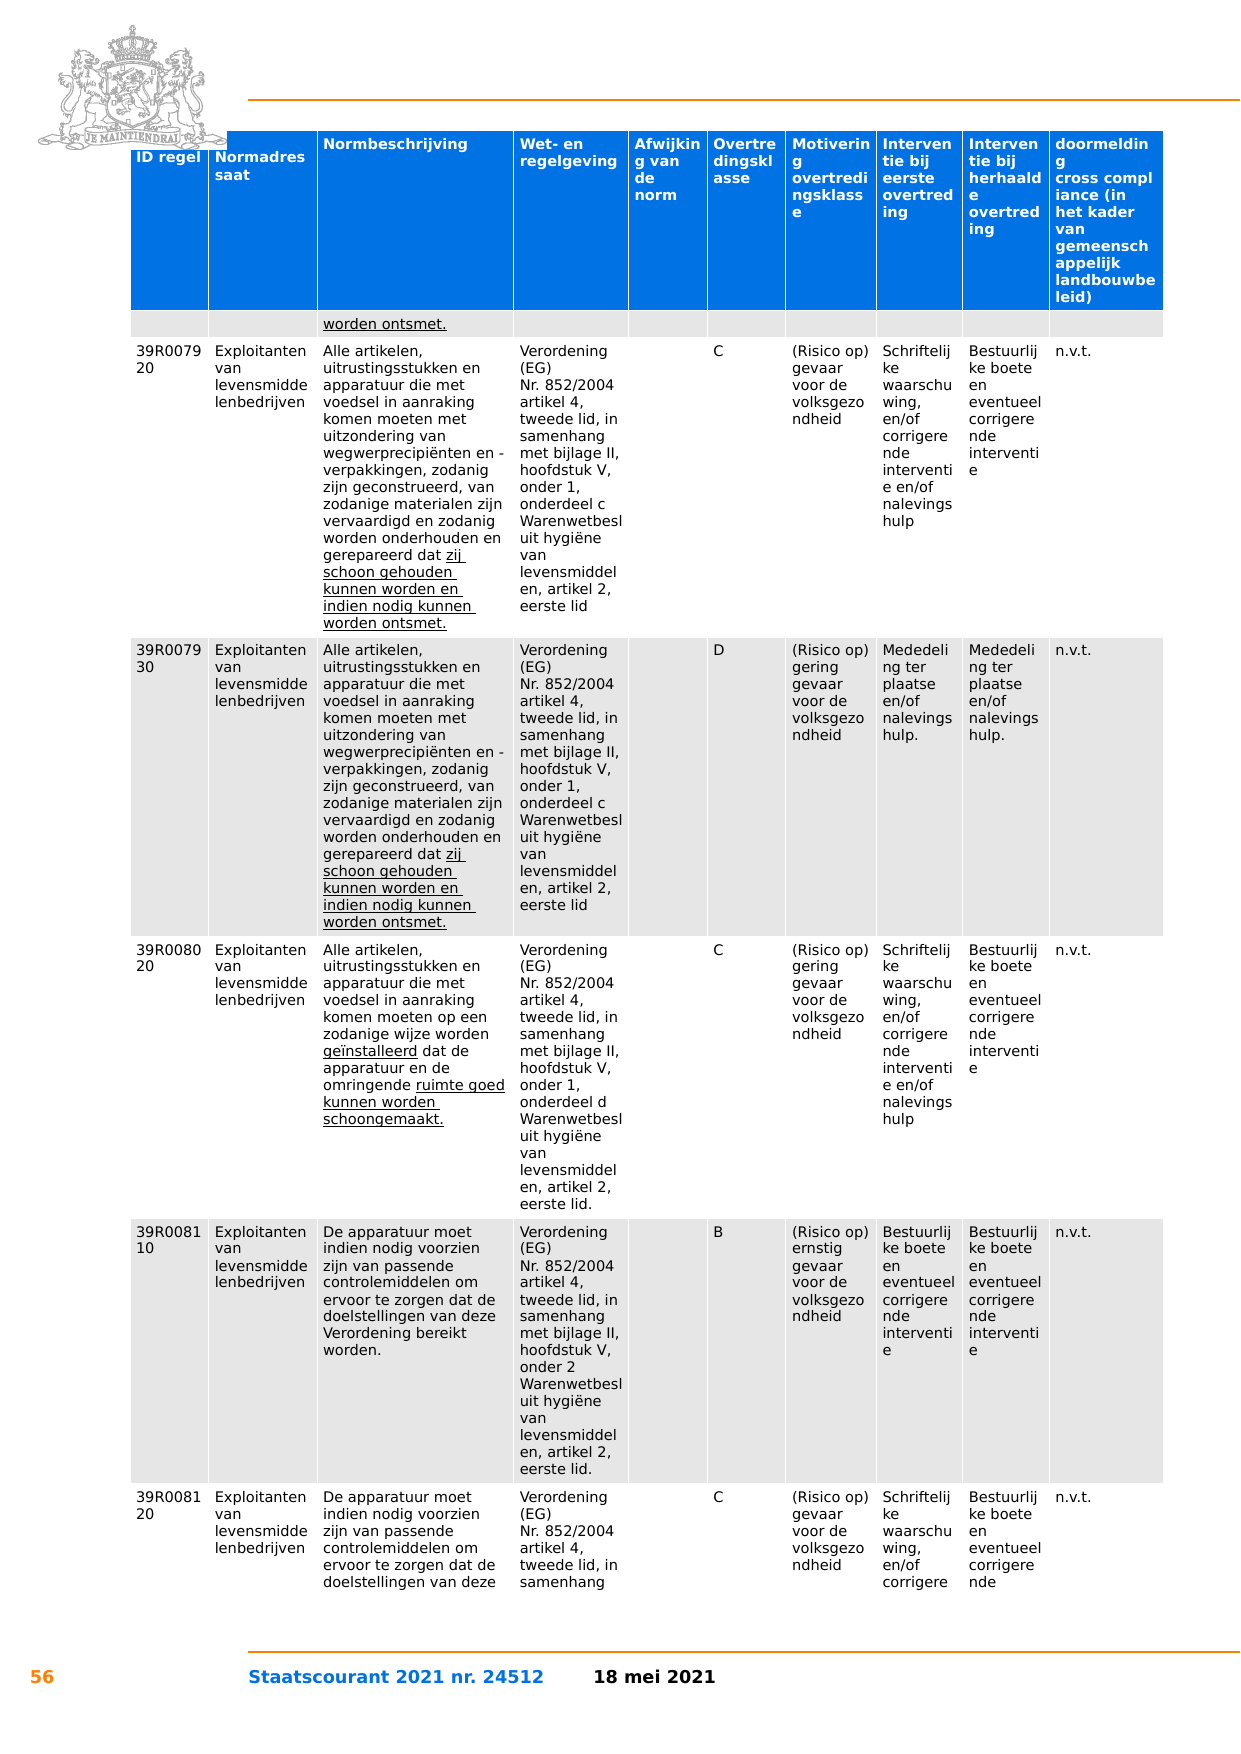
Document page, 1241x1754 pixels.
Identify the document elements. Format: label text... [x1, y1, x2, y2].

table_cell [1050, 311, 1163, 337]
table_cell Verordening (EG) Nr. 852/2004 artikel 4, tweede lid, in samenhang met bijlage II, hoofdstuk V, onder 1, onderdeel c Warenwetbesluit hygiëne van levensmiddelen, artikel 2, eerste lid [514, 339, 628, 637]
table_header ID regel [131, 150, 208, 310]
table_cell (Risico op) gering gevaar voor de volksgezondheid [786, 937, 876, 1218]
table_cell Exploitanten van levensmiddelenbedrijven [209, 1484, 317, 1595]
table_cell Schriftelijke waarschuwing, en/of corrigerende interventie en/of nalevingshulp [877, 937, 962, 1218]
table_cell Schriftelijke waarschuwing, en/of corrigerende interventie en/of nalevingshulp [877, 339, 962, 637]
table_cell n.v.t. [1050, 1219, 1163, 1483]
table_cell De apparatuur moet indien nodig voorzien zijn van passende controlemiddelen om ervoor te zorgen dat de doelstellingen van deze Verordening bereikt worden. [318, 1219, 513, 1483]
table_cell n.v.t. [1050, 937, 1163, 1218]
table_cell Verordening (EG) Nr. 852/2004 artikel 4, tweede lid, in samenhang met bijlage II, hoofdstuk V, onder 1, onderdeel d Warenwetbesluit hygiëne van levensmiddelen, artikel 2, eerste lid. [514, 937, 628, 1218]
table_cell [209, 311, 317, 337]
table_cell [629, 1484, 707, 1595]
table_cell B [708, 1219, 785, 1483]
table_cell Alle artikelen, uitrustingsstukken en apparatuur die met voedsel in aanraking komen moeten met uitzondering van wegwerprecipiënten en -verpakkingen, zodanig zijn geconstrueerd, van zodanige materialen zijn vervaardigd en zodanig worden onderhouden en gerepareerd dat zij schoon gehouden kunnen worden en indien nodig kunnen worden ontsmet. [318, 638, 513, 936]
table_cell worden ontsmet. [318, 311, 513, 337]
table_cell [629, 311, 707, 337]
table_cell C [708, 937, 785, 1218]
table_header doormelding cross compliance (in het kader van gemeenschappelijk landbouwbeleid) [1050, 131, 1163, 310]
table_cell (Risico op) gering gevaar voor de volksgezondheid [786, 638, 876, 936]
table_cell Exploitanten van levensmiddelenbedrijven [209, 638, 317, 936]
table_cell [963, 311, 1049, 337]
table_cell Schriftelijke waarschuwing, en/of corrigere [877, 1484, 962, 1595]
table_cell 39R007930 [131, 638, 208, 936]
table_cell (Risico op) gevaar voor de volksgezondheid [786, 1484, 876, 1595]
table_cell [629, 339, 707, 637]
table_cell Bestuurlijke boete en eventueel corrigerende interventie [963, 339, 1049, 637]
table_cell Mededeling ter plaatse en/of nalevingshulp. [963, 638, 1049, 936]
table_cell [629, 638, 707, 936]
table_cell (Risico op) ernstig gevaar voor de volksgezondheid [786, 1219, 876, 1483]
table_cell [877, 311, 962, 337]
table_cell C [708, 339, 785, 637]
table_cell [131, 311, 208, 337]
table_cell Bestuurlijke boete en eventueel corrigerende interventie [877, 1219, 962, 1483]
table_cell 39R008020 [131, 937, 208, 1218]
table_header Interventie bij eerste overtreding [877, 131, 962, 310]
table_cell Verordening (EG) Nr. 852/2004 artikel 4, tweede lid, in samenhang met bijlage II, hoofdstuk V, onder 1, onderdeel c Warenwetbesluit hygiëne van levensmiddelen, artikel 2, eerste lid [514, 638, 628, 936]
table_header Motivering overtredingsklasse [786, 131, 876, 310]
table_cell 39R008120 [131, 1484, 208, 1595]
table_cell (Risico op) gevaar voor de volksgezondheid [786, 339, 876, 637]
table_cell Exploitanten van levensmiddelenbedrijven [209, 1219, 317, 1483]
table_cell Alle artikelen, uitrustingsstukken en apparatuur die met voedsel in aanraking komen moeten met uitzondering van wegwerprecipiënten en -verpakkingen, zodanig zijn geconstrueerd, van zodanige materialen zijn vervaardigd en zodanig worden onderhouden en gerepareerd dat zij schoon gehouden kunnen worden en indien nodig kunnen worden ontsmet. [318, 339, 513, 637]
table_header Afwijking van de norm [629, 131, 707, 310]
table_header Wet- en regelgeving [514, 131, 628, 310]
table_header Overtredingsklasse [708, 131, 785, 310]
table_cell [786, 311, 876, 337]
picture [38, 25, 227, 150]
table_cell Verordening (EG) Nr. 852/2004 artikel 4, tweede lid, in samenhang met bijlage II, hoofdstuk V, onder 2 Warenwetbesluit hygiëne van levensmiddelen, artikel 2, eerste lid. [514, 1219, 628, 1483]
table_cell Exploitanten van levensmiddelenbedrijven [209, 339, 317, 637]
table_cell Verordening (EG) Nr. 852/2004 artikel 4, tweede lid, in samenhang [514, 1484, 628, 1595]
table_cell [629, 1219, 707, 1483]
table_cell [708, 311, 785, 337]
table_header Normbeschrijving [318, 131, 513, 310]
table_cell De apparatuur moet indien nodig voorzien zijn van passende controlemiddelen om ervoor te zorgen dat de doelstellingen van deze [318, 1484, 513, 1595]
table_cell Alle artikelen, uitrustingsstukken en apparatuur die met voedsel in aanraking komen moeten op een zodanige wijze worden geïnstalleerd dat de apparatuur en de omringende ruimte goed kunnen worden schoongemaakt. [318, 937, 513, 1218]
table_cell 39R007920 [131, 339, 208, 637]
table_cell Bestuurlijke boete en eventueel corrigerende interventie [963, 937, 1049, 1218]
table_cell 39R008110 [131, 1219, 208, 1483]
table_cell [629, 937, 707, 1218]
table_header Normadressaat [209, 131, 317, 310]
table_cell D [708, 638, 785, 936]
table_cell n.v.t. [1050, 638, 1163, 936]
table_cell C [708, 1484, 785, 1595]
table_header Interventie bij herhaalde overtreding [963, 131, 1049, 310]
table_cell n.v.t. [1050, 339, 1163, 637]
table_cell Bestuurlijke boete en eventueel corrigerende [963, 1484, 1049, 1595]
table_cell Mededeling ter plaatse en/of nalevingshulp. [877, 638, 962, 936]
table_cell n.v.t. [1050, 1484, 1163, 1595]
table_cell Bestuurlijke boete en eventueel corrigerende interventie [963, 1219, 1049, 1483]
table_cell Exploitanten van levensmiddelenbedrijven [209, 937, 317, 1218]
